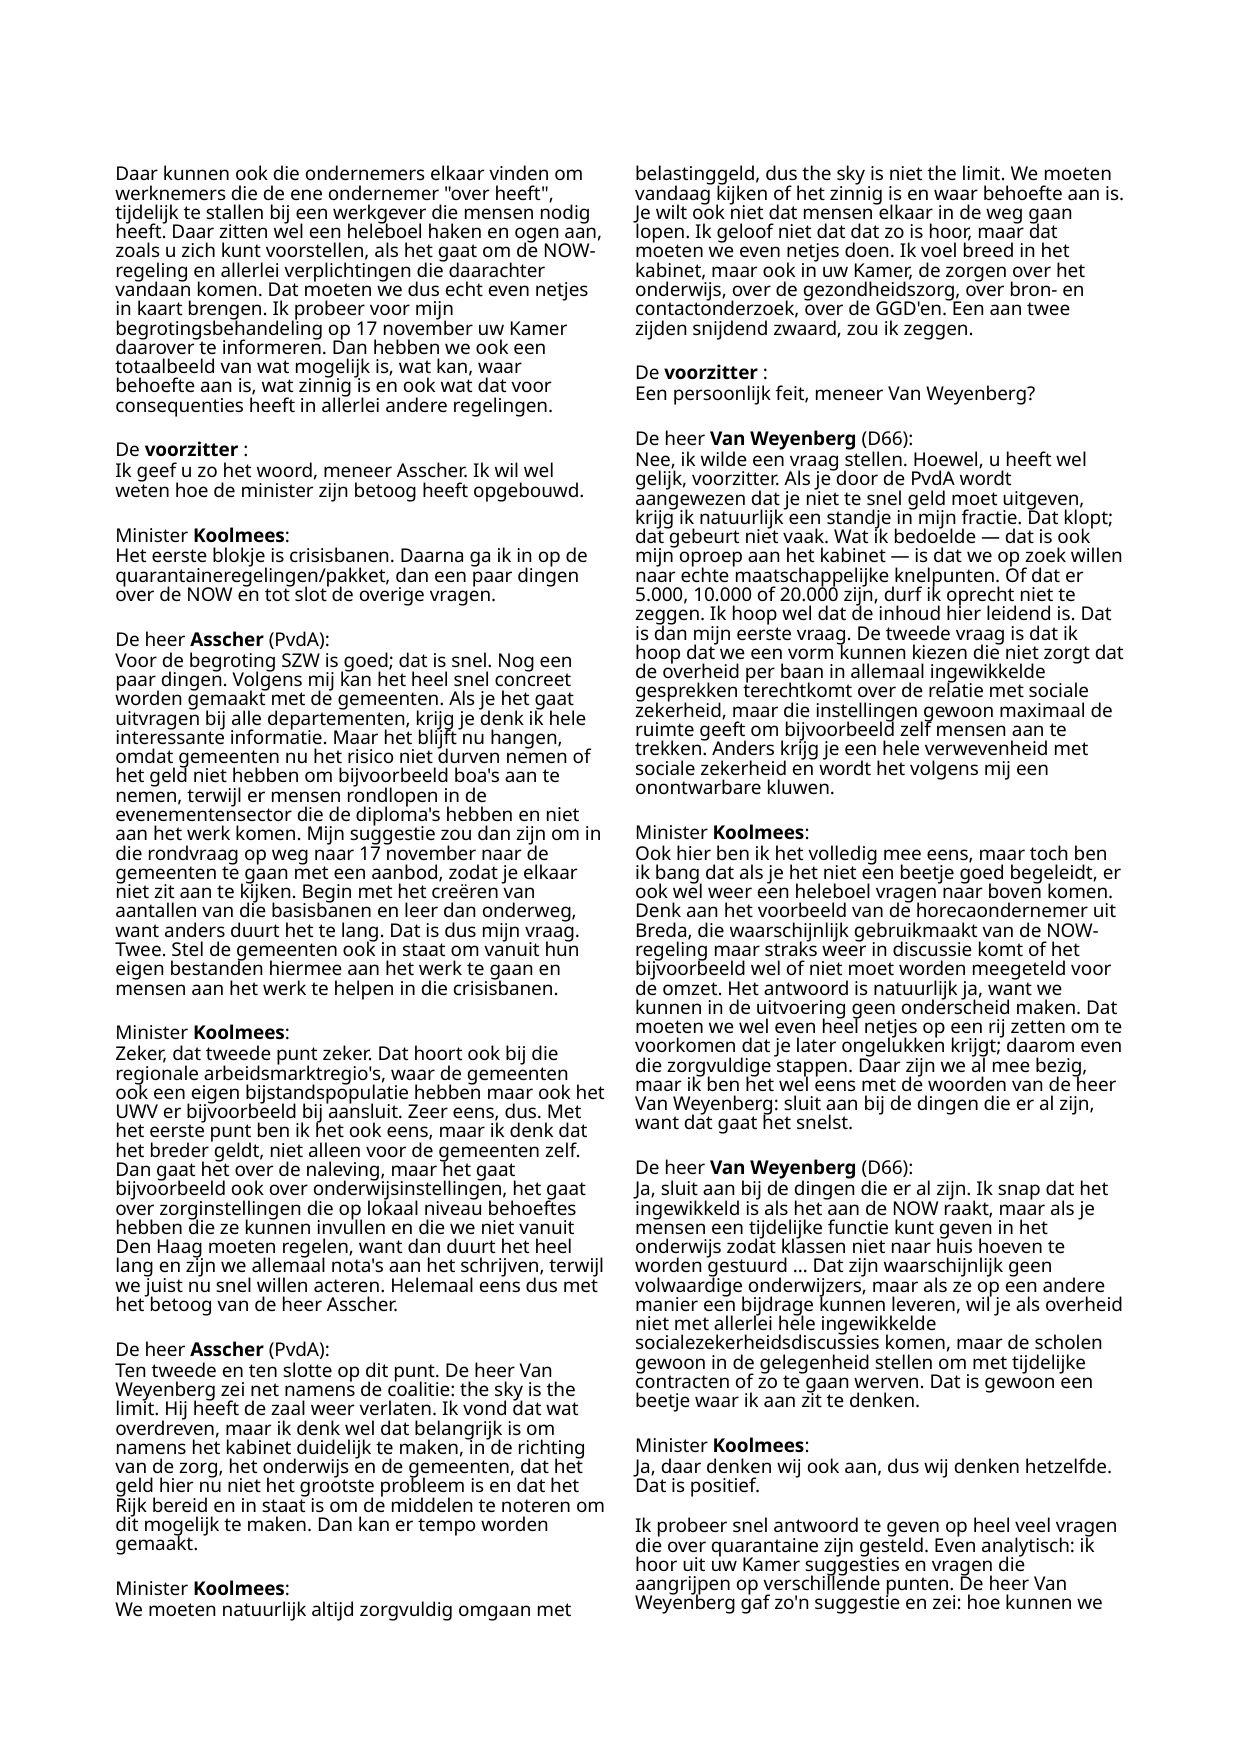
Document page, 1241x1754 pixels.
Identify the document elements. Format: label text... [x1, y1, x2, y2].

text De heer Asscher (PvdA): [115, 1336, 605, 1362]
text Ook hier ben ik het volledig mee eens, maar toch ben ik bang dat als je het niet een beetje goed begeleidt, er ook wel weer een heleboel vragen naar boven komen. Denk aan het voorbeeld van de horecaondernemer uit Breda, die waarschijnlijk gebruikmaakt van de NOW-regeling maar straks weer in discussie komt of het bijvoorbeeld wel of niet moet worden meegeteld voor de omzet. Het antwoord is natuurlijk ja, want we kunnen in de uitvoering geen onderscheid maken. Dat moeten we wel even heel netjes op een rij zetten om te voorkomen dat je later ongelukken krijgt; daarom even die zorgvuldige stappen. Daar zijn we al mee bezig, maar ik ben het wel eens met de woorden van de heer Van Weyenberg: sluit aan bij de dingen die er al zijn, want dat gaat het snelst. [635, 844, 1125, 1134]
text Nee, ik wilde een vraag stellen. Hoewel, u heeft wel gelijk, voorzitter. Als je door de PvdA wordt aangewezen dat je niet te snel geld moet uitgeven, krijg ik natuurlijk een standje in mijn fractie. Dat klopt; dat gebeurt niet vaak. Wat ik bedoelde — dat is ook mijn oproep aan het kabinet — is dat we op zoek willen naar echte maatschappelijke knelpunten. Of dat er 5.000, 10.000 of 20.000 zijn, durf ik oprecht niet te zeggen. Ik hoop wel dat de inhoud hier leidend is. Dat is dan mijn eerste vraag. De tweede vraag is dat ik hoop dat we een vorm kunnen kiezen die niet zorgt dat de overheid per baan in allemaal ingewikkelde gesprekken terechtkomt over de relatie met sociale zekerheid, maar die instellingen gewoon maximaal de ruimte geeft om bijvoorbeeld zelf mensen aan te trekken. Anders krijg je een hele verwevenheid met sociale zekerheid en wordt het volgens mij een onontwarbare kluwen. [635, 451, 1125, 798]
text Ja, daar denken wij ook aan, dus wij denken hetzelfde. Dat is positief. [635, 1458, 1125, 1497]
text Minister Koolmees: [635, 1432, 1125, 1458]
text We moeten natuurlijk altijd zorgvuldig omgaan met [115, 1601, 605, 1620]
text Minister Koolmees: [115, 522, 605, 547]
text De heer Van Weyenberg (D66): [635, 1154, 1125, 1180]
text Daar kunnen ook die ondernemers elkaar vinden om werknemers die de ene ondernemer "over heeft", tijdelijk te stallen bij een werkgever die mensen nodig heeft. Daar zitten wel een heleboel haken en ogen aan, zoals u zich kunt voorstellen, als het gaat om de NOW-regeling en allerlei verplichtingen die daarachter vandaan komen. Dat moeten we dus echt even netjes in kaart brengen. Ik probeer voor mijn begrotingsbehandeling op 17 november uw Kamer daarover te informeren. Dan hebben we ook een totaalbeeld van wat mogelijk is, wat kan, waar behoefte aan is, wat zinnig is en ook wat dat voor consequenties heeft in allerlei andere regelingen. [115, 165, 605, 416]
text Zeker, dat tweede punt zeker. Dat hoort ook bij die regionale arbeidsmarktregio's, waar de gemeenten ook een eigen bijstandspopulatie hebben maar ook het UWV er bijvoorbeeld bij aansluit. Zeer eens, dus. Met het eerste punt ben ik het ook eens, maar ik denk dat het breder geldt, niet alleen voor de gemeenten zelf. Dan gaat het over de naleving, maar het gaat bijvoorbeeld ook over onderwijsinstellingen, het gaat over zorginstellingen die op lokaal niveau behoeftes hebben die ze kunnen invullen en die we niet vanuit Den Haag moeten regelen, want dan duurt het heel lang en zijn we allemaal nota's aan het schrijven, terwijl we juist nu snel willen acteren. Helemaal eens dus met het betoog van de heer Asscher. [115, 1045, 605, 1315]
text Ik probeer snel antwoord te geven op heel veel vragen die over quarantaine zijn gesteld. Even analytisch: ik hoor uit uw Kamer suggesties en vragen die aangrijpen op verschillende punten. De heer Van Weyenberg gaf zo'n suggestie en zei: hoe kunnen we [635, 1517, 1125, 1614]
text Ja, sluit aan bij de dingen die er al zijn. Ik snap dat het ingewikkeld is als het aan de NOW raakt, maar als je mensen een tijdelijke functie kunt geven in het onderwijs zodat klassen niet naar huis hoeven te worden gestuurd … Dat zijn waarschijnlijk geen volwaardige onderwijzers, maar als ze op een andere manier een bijdrage kunnen leveren, wil je als overheid niet met allerlei hele ingewikkelde socialezekerheidsdiscussies komen, maar de scholen gewoon in de gelegenheid stellen om met tijdelijke contracten of zo te gaan werven. Dat is gewoon een beetje waar ik aan zit te denken. [635, 1180, 1125, 1411]
text belastinggeld, dus the sky is niet the limit. We moeten vandaag kijken of het zinnig is en waar behoefte aan is. Je wilt ook niet dat mensen elkaar in de weg gaan lopen. Ik geloof niet dat dat zo is hoor, maar dat moeten we even netjes doen. Ik voel breed in het kabinet, maar ook in uw Kamer, de zorgen over het onderwijs, over de gezondheidszorg, over bron- en contactonderzoek, over de GGD'en. Een aan twee zijden snijdend zwaard, zou ik zeggen. [635, 165, 1125, 339]
text Minister Koolmees: [635, 819, 1125, 844]
text Ten tweede en ten slotte op dit punt. De heer Van Weyenberg zei net namens de coalitie: the sky is the limit. Hij heeft de zaal weer verlaten. Ik vond dat wat overdreven, maar ik denk wel dat belangrijk is om namens het kabinet duidelijk te maken, in de richting van de zorg, het onderwijs en de gemeenten, dat het geld hier nu niet het grootste probleem is en dat het Rijk bereid en in staat is om de middelen te noteren om dit mogelijk te maken. Dan kan er tempo worden gemaakt. [115, 1362, 605, 1554]
text Het eerste blokje is crisisbanen. Daarna ga ik in op de quarantaineregelingen/pakket, dan een paar dingen over de NOW en tot slot de overige vragen. [115, 547, 605, 605]
text Minister Koolmees: [115, 1575, 605, 1601]
text Ik geef u zo het woord, meneer Asscher. Ik wil wel weten hoe de minister zijn betoog heeft opgebouwd. [115, 462, 605, 501]
text De heer Van Weyenberg (D66): [635, 425, 1125, 451]
text Minister Koolmees: [115, 1019, 605, 1045]
text De voorzitter : [635, 359, 1125, 385]
text De voorzitter : [115, 437, 605, 462]
text De heer Asscher (PvdA): [115, 626, 605, 652]
text Voor de begroting SZW is goed; dat is snel. Nog een paar dingen. Volgens mij kan het heel snel concreet worden gemaakt met de gemeenten. Als je het gaat uitvragen bij alle departementen, krijg je denk ik hele interessante informatie. Maar het blijft nu hangen, omdat gemeenten nu het risico niet durven nemen of het geld niet hebben om bijvoorbeeld boa's aan te nemen, terwijl er mensen rondlopen in de evenementensector die de diploma's hebben en niet aan het werk komen. Mijn suggestie zou dan zijn om in die rondvraag op weg naar 17 november naar de gemeenten te gaan met een aanbod, zodat je elkaar niet zit aan te kijken. Begin met het creëren van aantallen van die basisbanen en leer dan onderweg, want anders duurt het te lang. Dat is dus mijn vraag. Twee. Stel de gemeenten ook in staat om vanuit hun eigen bestanden hiermee aan het werk te gaan en mensen aan het werk te helpen in die crisisbanen. [115, 652, 605, 999]
text Een persoonlijk feit, meneer Van Weyenberg? [635, 385, 1125, 404]
